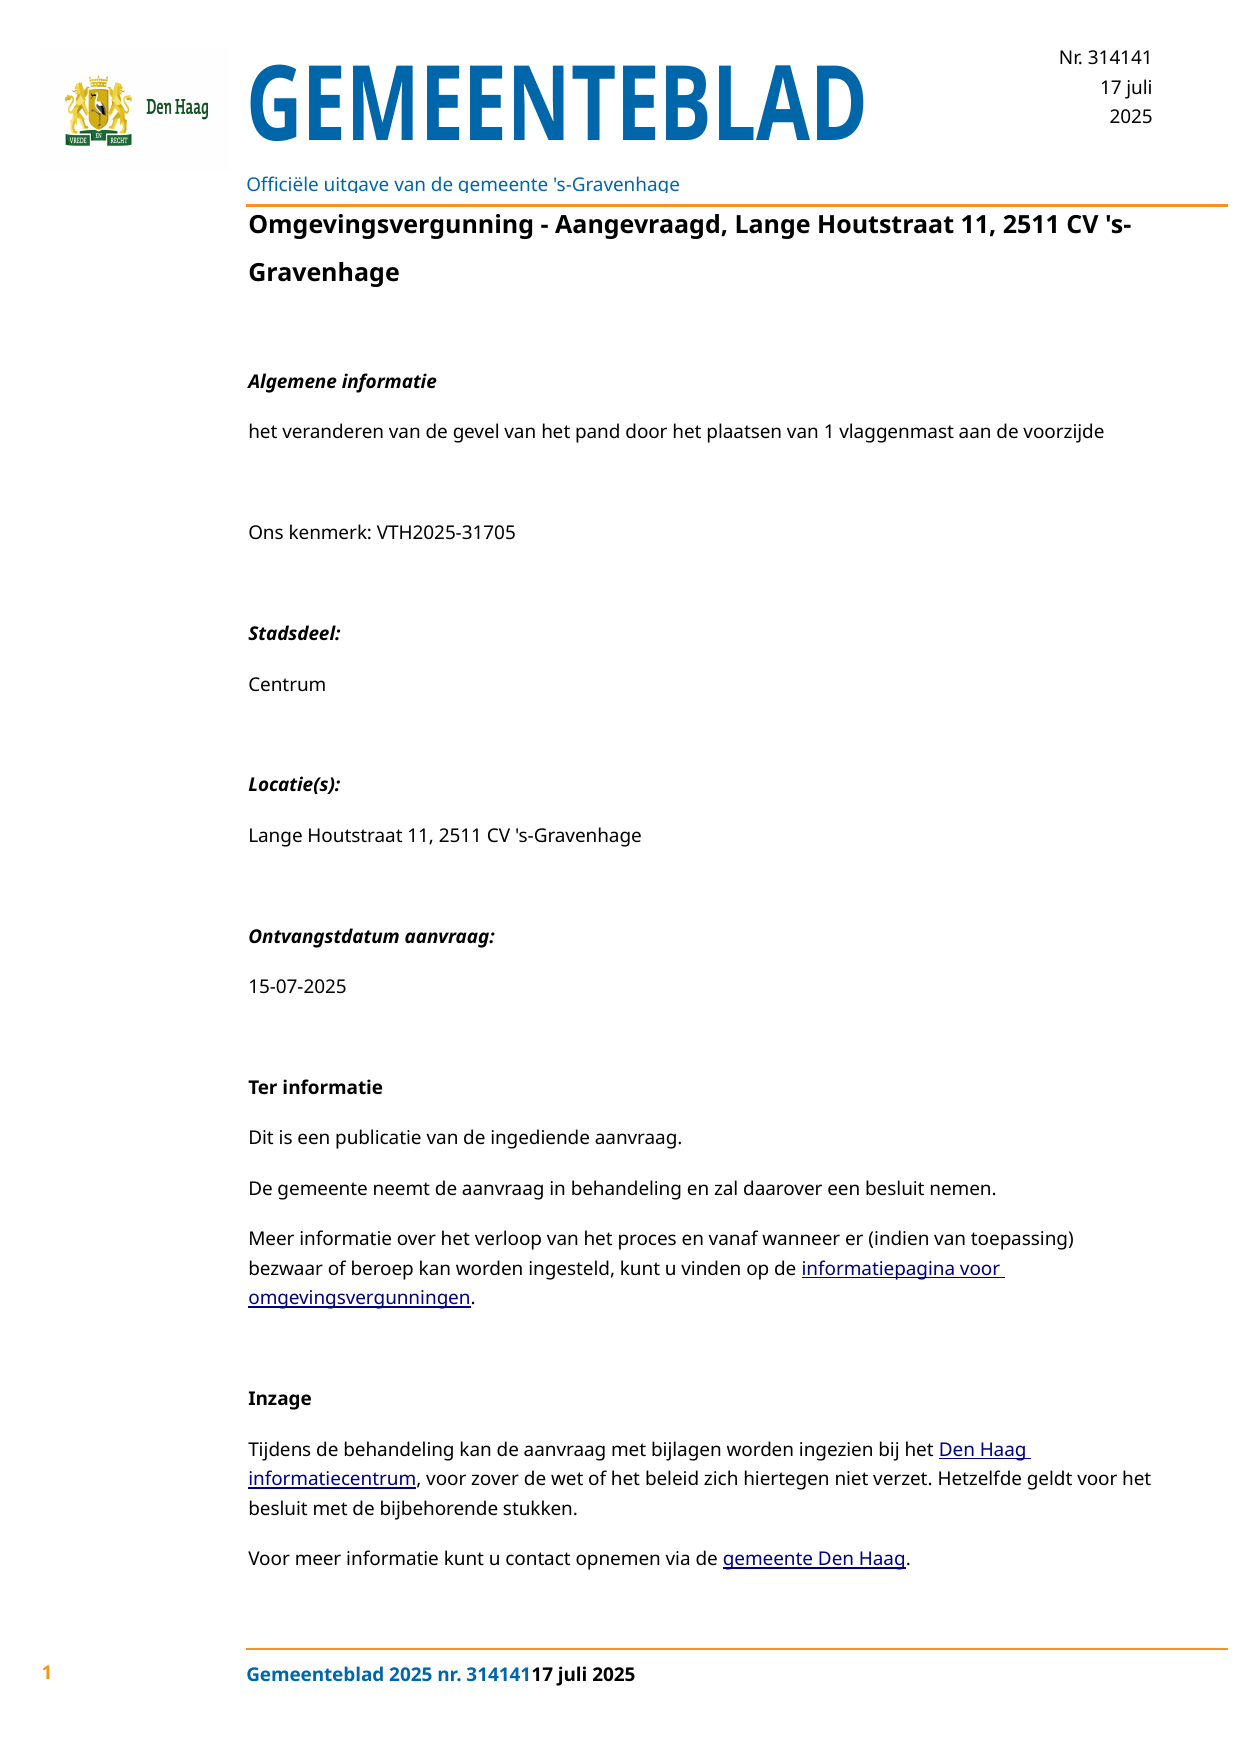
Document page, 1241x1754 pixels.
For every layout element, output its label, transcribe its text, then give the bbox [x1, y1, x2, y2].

text 15-07-2025 [248, 973, 1152, 999]
text Dit is een publicatie van de ingediende aanvraag. [248, 1124, 1152, 1150]
text het veranderen van de gevel van het pand door het plaatsen van 1 vlaggenmast aan de voorzijde [248, 419, 1152, 444]
text Omgevingsvergunning - Aangevraagd, Lange Houtstraat 11, 2511 CV 's-Gravenhage [248, 207, 1152, 288]
text Tijdens de behandeling kan de aanvraag met bijlagen worden ingezien bij het Den Haag informatiecentrum, voor zover de wet of het beleid zich hiertegen niet verzet. Hetzelfde geldt voor het besluit met de bijbehorende stukken. [248, 1436, 1152, 1521]
text Voor meer informatie kunt u contact opnemen via de gemeente Den Haag. [248, 1545, 1152, 1571]
text Algemene informatie [248, 368, 1152, 394]
picture [41, 47, 231, 172]
text Locatie(s): [248, 772, 1152, 797]
text Stadsdeel: [248, 620, 1152, 646]
text Inzage [248, 1385, 1152, 1411]
text Centrum [248, 671, 1152, 697]
text Ontvangstdatum aanvraag: [248, 923, 1152, 949]
text Ons kenmerk: VTH2025-31705 [248, 519, 1152, 545]
text Meer informatie over het verloop van het proces en vanaf wanneer er (indien van toepassing) bezwaar of beroep kan worden ingesteld, kunt u vinden op de informatiepagina voor omgevingsvergunningen. [248, 1225, 1152, 1310]
text Ter informatie [248, 1074, 1152, 1100]
text Lange Houtstraat 11, 2511 CV 's-Gravenhage [248, 822, 1152, 848]
text De gemeente neemt de aanvraag in behandeling en zal daarover een besluit nemen. [248, 1175, 1152, 1201]
